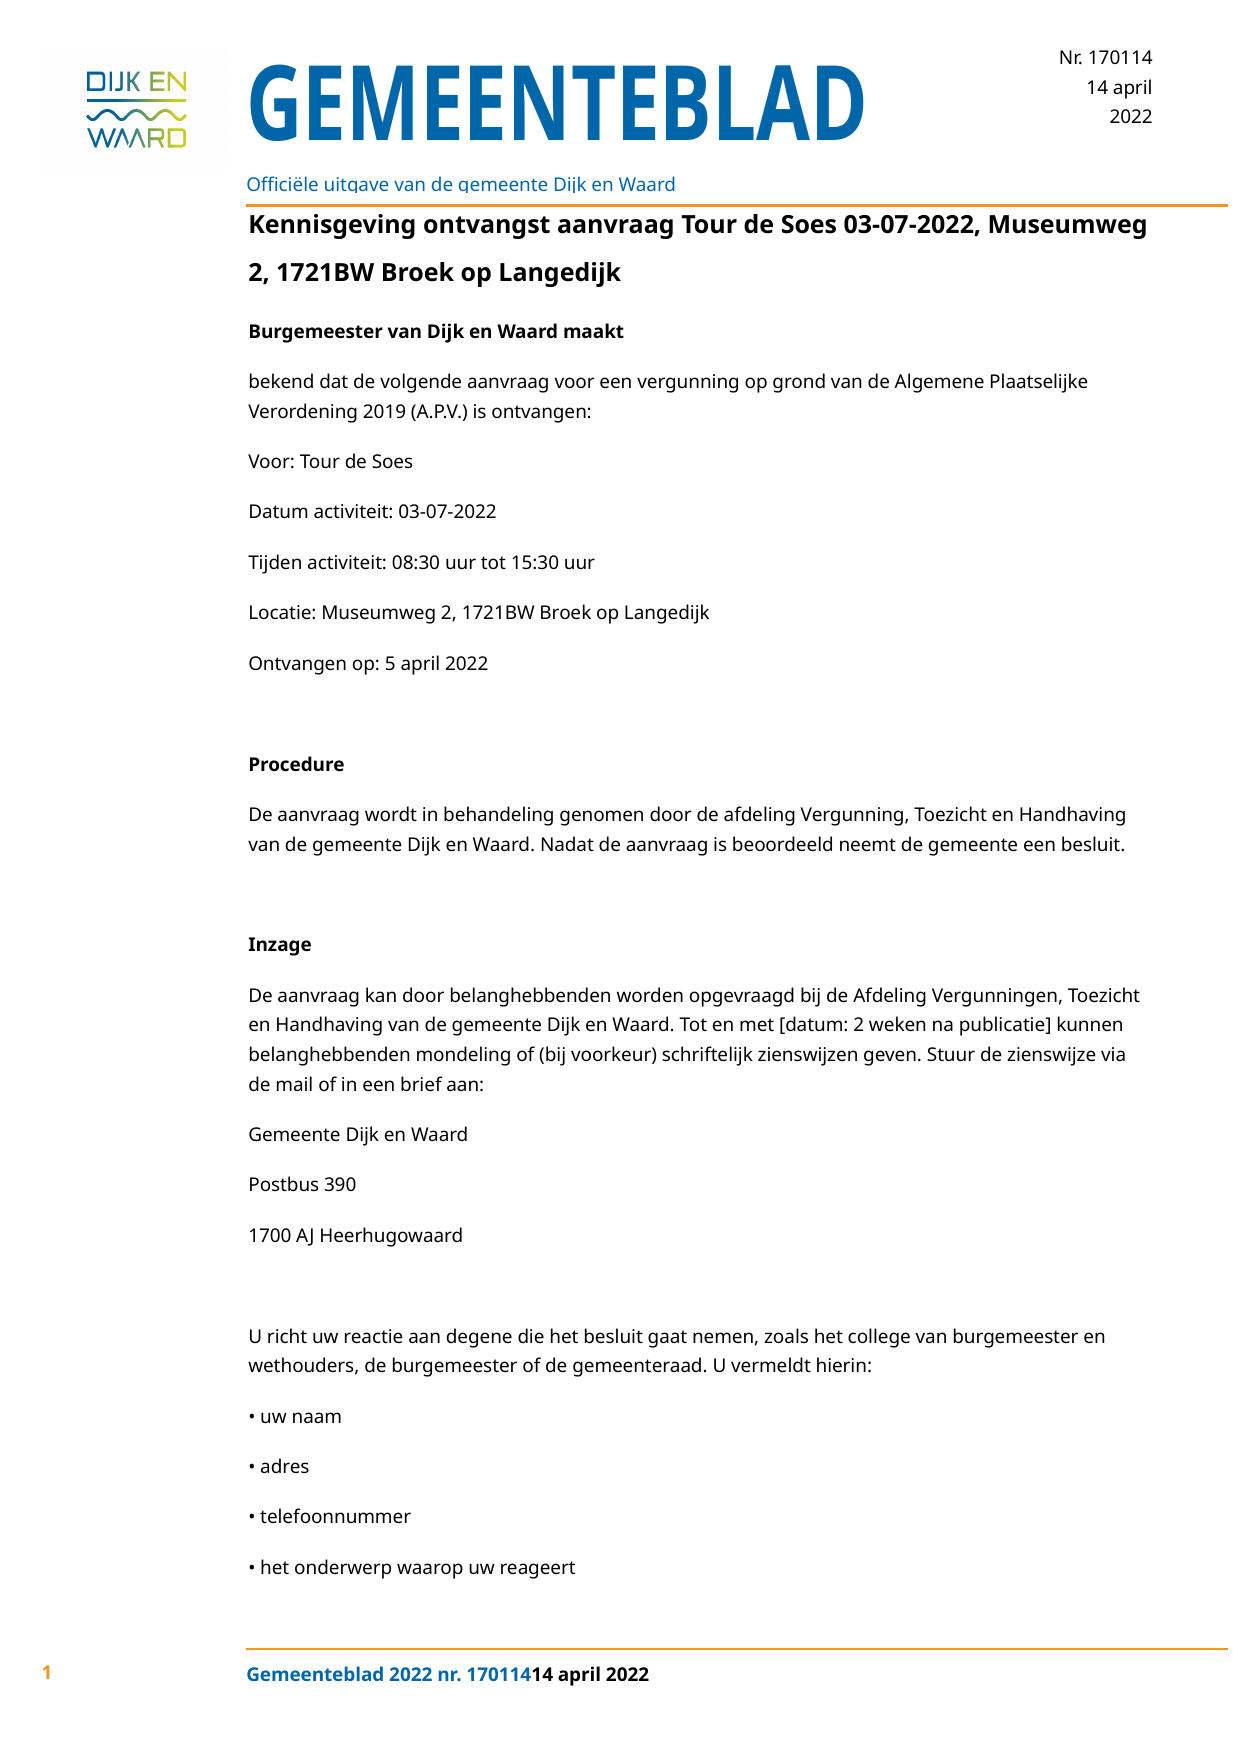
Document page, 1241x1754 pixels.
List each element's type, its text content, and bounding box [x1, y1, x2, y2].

text Ontvangen op: 5 april 2022 [248, 650, 1152, 676]
text Voor: Tour de Soes [248, 448, 1152, 474]
text Datum activiteit: 03-07-2022 [248, 499, 1152, 524]
text De aanvraag kan door belanghebbenden worden opgevraagd bij de Afdeling Vergunningen, Toezicht en Handhaving van de gemeente Dijk en Waard. Tot en met [datum: 2 weken na publicatie] kunnen belanghebbenden mondeling of (bij voorkeur) schriftelijk zienswijzen geven. Stuur de zienswijze via de mail of in een brief aan: [248, 982, 1152, 1097]
text 1700 AJ Heerhugowaard [248, 1222, 1152, 1248]
text • adres [248, 1453, 1152, 1479]
text • telefoonnummer [248, 1504, 1152, 1529]
text • het onderwerp waarop uw reageert [248, 1554, 1152, 1580]
text bekend dat de volgende aanvraag voor een vergunning op grond van de Algemene Plaatselijke Verordening 2019 (A.P.V.) is ontvangen: [248, 368, 1152, 424]
text De aanvraag wordt in behandeling genomen door de afdeling Vergunning, Toezicht en Handhaving van de gemeente Dijk en Waard. Nadat de aanvraag is beoordeeld neemt de gemeente een besluit. [248, 801, 1152, 857]
text Postbus 390 [248, 1172, 1152, 1197]
text U richt uw reactie aan degene die het besluit gaat nemen, zoals het college van burgemeester en wethouders, de burgemeester of de gemeenteraad. U vermeldt hierin: [248, 1323, 1152, 1378]
text • uw naam [248, 1403, 1152, 1429]
text Procedure [248, 751, 1152, 777]
picture [41, 47, 231, 172]
text Kennisgeving ontvangst aanvraag Tour de Soes 03-07-2022, Museumweg 2, 1721BW Broek op Langedijk [248, 207, 1152, 288]
text Tijden activiteit: 08:30 uur tot 15:30 uur [248, 549, 1152, 575]
text Inzage [248, 932, 1152, 957]
text Locatie: Museumweg 2, 1721BW Broek op Langedijk [248, 599, 1152, 625]
text Gemeente Dijk en Waard [248, 1121, 1152, 1147]
text Burgemeester van Dijk en Waard maakt [248, 318, 1152, 344]
